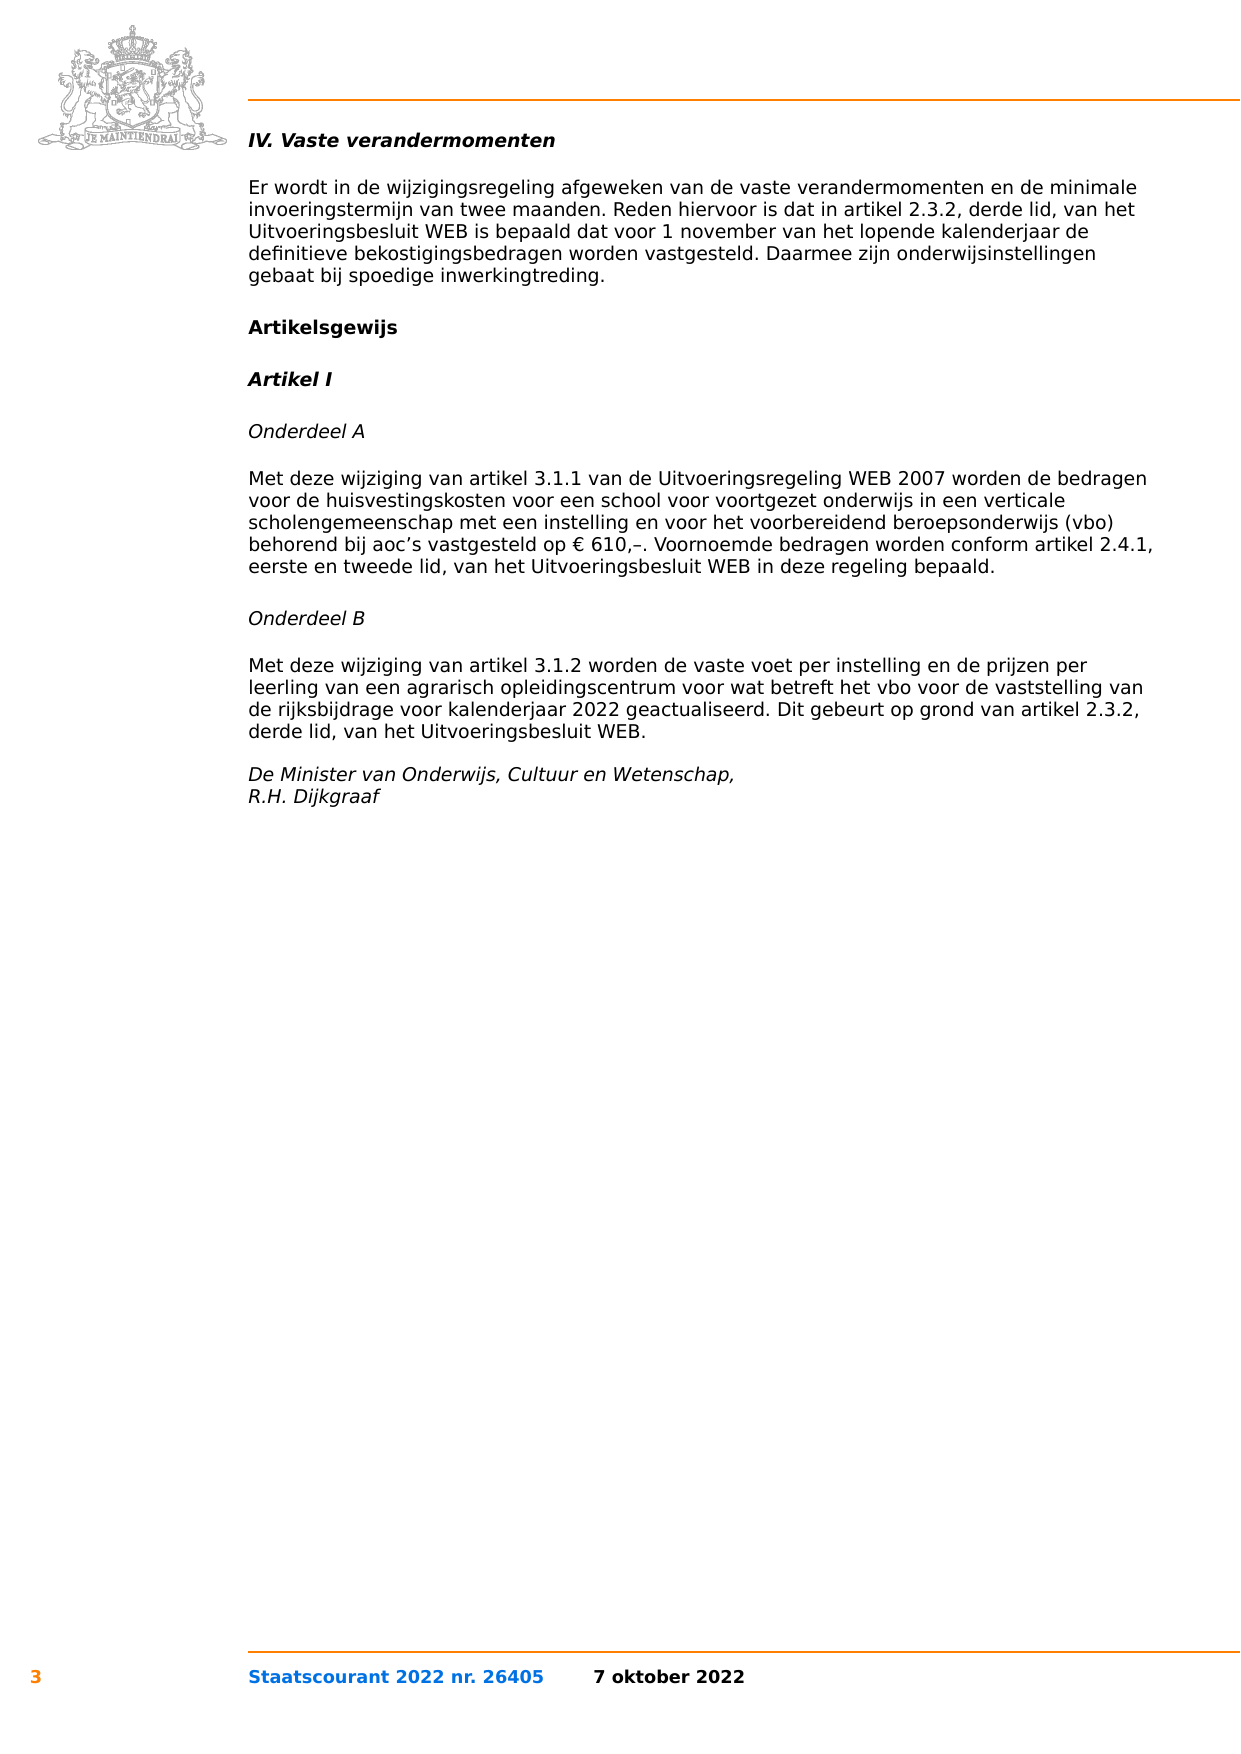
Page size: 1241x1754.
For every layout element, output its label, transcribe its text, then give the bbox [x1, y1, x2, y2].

text Er wordt in de wijzigingsregeling afgeweken van de vaste verandermomenten en de minimale invoeringstermijn van twee maanden. Reden hiervoor is dat in artikel 2.3.2, derde lid, van het Uitvoeringsbesluit WEB is bepaald dat voor 1 november van het lopende kalenderjaar de definitieve bekostigingsbedragen worden vastgesteld. Daarmee zijn onderwijsinstellingen gebaat bij spoedige inwerkingtreding. [248, 177, 1163, 287]
text Met deze wijziging van artikel 3.1.1 van de Uitvoeringsregeling WEB 2007 worden de bedragen voor de huisvestingskosten voor een school voor voortgezet onderwijs in een verticale scholengemeenschap met een instelling en voor het voorbereidend beroepsonderwijs (vbo) behorend bij aoc’s vastgesteld op € 610,–. Voornoemde bedragen worden conform artikel 2.4.1, eerste en tweede lid, van het Uitvoeringsbesluit WEB in deze regeling bepaald. [248, 468, 1163, 578]
subtitle IV. Vaste verandermomenten [248, 130, 1163, 152]
text Met deze wijziging van artikel 3.1.2 worden de vaste voet per instelling en de prijzen per leerling van een agrarisch opleidingscentrum voor wat betreft het vbo voor de vaststelling van de rijksbijdrage voor kalenderjaar 2022 geactualiseerd. Dit gebeurt op grond van artikel 2.3.2, derde lid, van het Uitvoeringsbesluit WEB. [248, 654, 1163, 742]
subtitle Onderdeel A [248, 421, 1163, 443]
picture [38, 25, 227, 150]
subtitle Artikelsgewijs [248, 317, 1163, 339]
subtitle Artikel I [248, 369, 1163, 391]
text De Minister van Onderwijs, Cultuur en Wetenschap, R.H. Dijkgraaf [248, 764, 1163, 808]
subtitle Onderdeel B [248, 608, 1163, 629]
